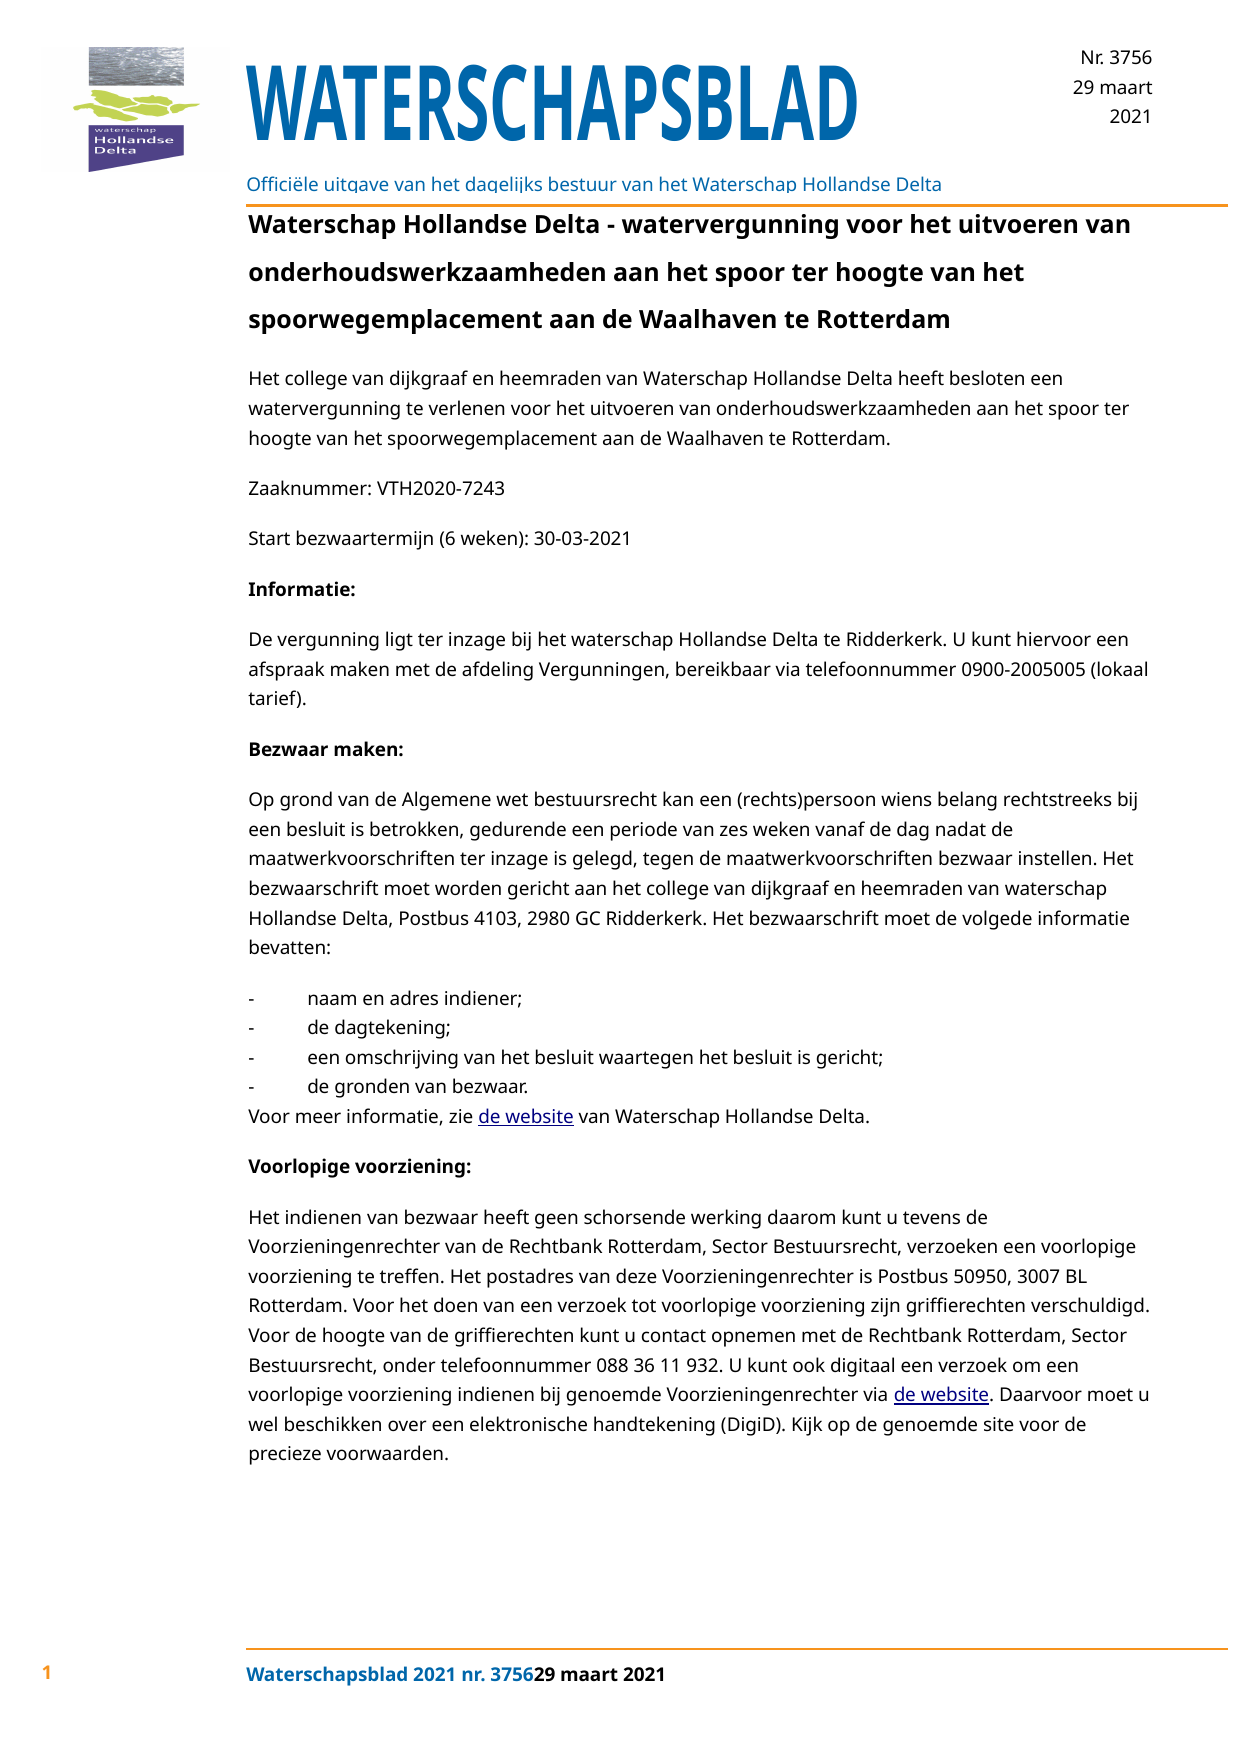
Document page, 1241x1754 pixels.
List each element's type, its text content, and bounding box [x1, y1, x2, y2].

text Waterschap Hollandse Delta - watervergunning voor het uitvoeren van onderhoudswerkzaamheden aan het spoor ter hoogte van het spoorwegemplacement aan de Waalhaven te Rotterdam [248, 207, 1152, 336]
text Informatie: [248, 576, 1152, 602]
text De vergunning ligt ter inzage bij het waterschap Hollandse Delta te Ridderkerk. U kunt hiervoor een afspraak maken met de afdeling Vergunningen, bereikbaar via telefoonnummer 0900-2005005 (lokaal tarief). [248, 626, 1152, 711]
list een omschrijving van het besluit waartegen het besluit is gericht; [248, 1044, 1152, 1069]
list de gronden van bezwaar. [248, 1073, 1152, 1099]
text Voor meer informatie, zie de website van Waterschap Hollandse Delta. [248, 1103, 1152, 1129]
text Bezwaar maken: [248, 736, 1152, 762]
text Het indienen van bezwaar heeft geen schorsende werking daarom kunt u tevens de Voorzieningenrechter van de Rechtbank Rotterdam, Sector Bestuursrecht, verzoeken een voorlopige voorziening te treffen. Het postadres van deze Voorzieningenrechter is Postbus 50950, 3007 BL Rotterdam. Voor het doen van een verzoek tot voorlopige voorziening zijn griffierechten verschuldigd. Voor de hoogte van de griffierechten kunt u contact opnemen met de Rechtbank Rotterdam, Sector Bestuursrecht, onder telefoonnummer 088 36 11 932. U kunt ook digitaal een verzoek om een voorlopige voorziening indienen bij genoemde Voorzieningenrechter via de website. Daarvoor moet u wel beschikken over een elektronische handtekening (DigiD). Kijk op de genoemde site voor de precieze voorwaarden. [248, 1204, 1152, 1466]
list de dagtekening; [248, 1014, 1152, 1040]
text Op grond van de Algemene wet bestuursrecht kan een (rechts)persoon wiens belang rechtstreeks bij een besluit is betrokken, gedurende een periode van zes weken vanaf de dag nadat de maatwerkvoorschriften ter inzage is gelegd, tegen de maatwerkvoorschriften bezwaar instellen. Het bezwaarschrift moet worden gericht aan het college van dijkgraaf en heemraden van waterschap Hollandse Delta, Postbus 4103, 2980 GC Ridderkerk. Het bezwaarschrift moet de volgede informatie bevatten: [248, 786, 1152, 960]
list naam en adres indiener; [248, 985, 1152, 1010]
text Zaaknummer: VTH2020-7243 [248, 475, 1152, 501]
text Start bezwaartermijn (6 weken): 30-03-2021 [248, 526, 1152, 551]
text Voorlopige voorziening: [248, 1153, 1152, 1179]
text Het college van dijkgraaf en heemraden van Waterschap Hollandse Delta heeft besloten een watervergunning te verlenen voor het uitvoeren van onderhoudswerkzaamheden aan het spoor ter hoogte van het spoorwegemplacement aan de Waalhaven te Rotterdam. [248, 366, 1152, 450]
picture [41, 47, 231, 172]
